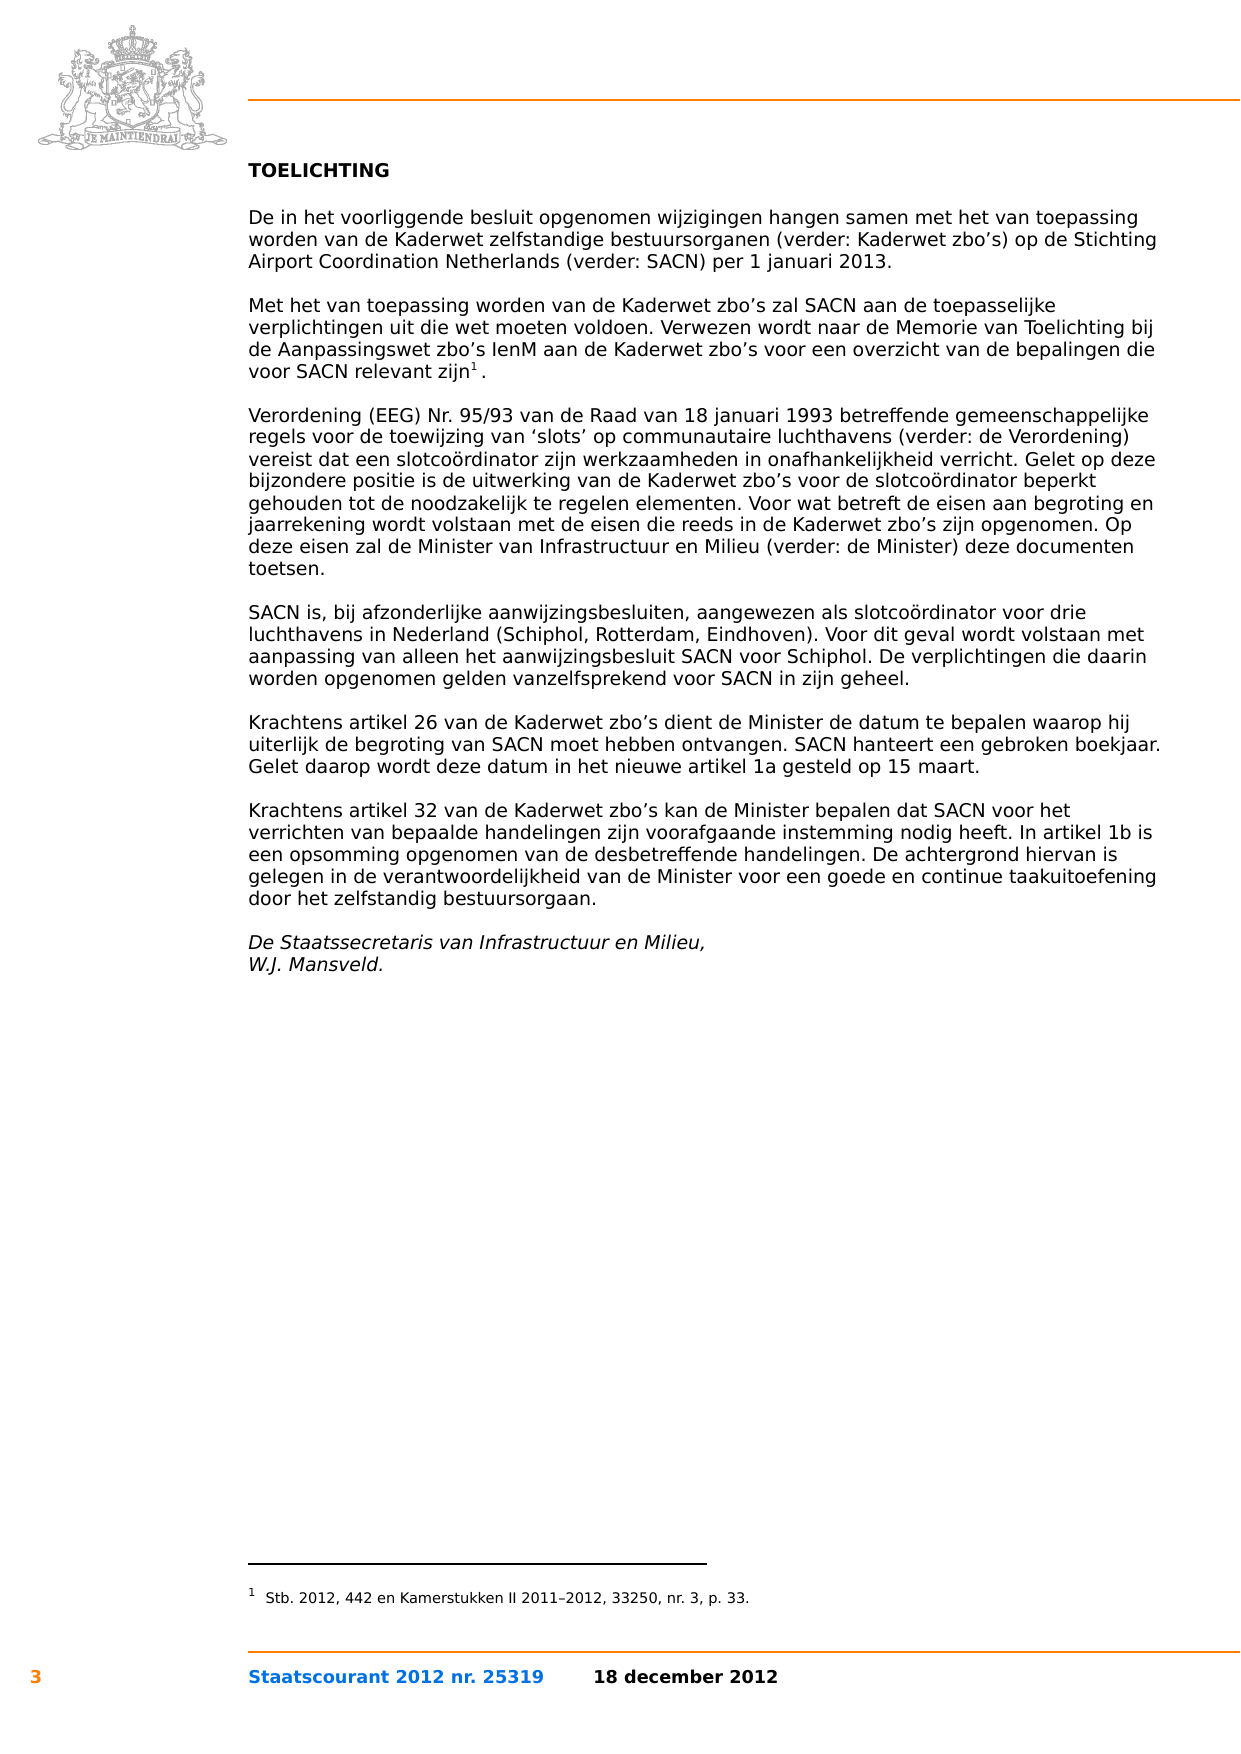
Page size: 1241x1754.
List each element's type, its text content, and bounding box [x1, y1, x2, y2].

text Verordening (EEG) Nr. 95/93 van de Raad van 18 januari 1993 betreffende gemeenschappelijke regels voor de toewijzing van ‘slots’ op communautaire luchthavens (verder: de Verordening) vereist dat een slotcoördinator zijn werkzaamheden in onafhankelijkheid verricht. Gelet op deze bijzondere positie is de uitwerking van de Kaderwet zbo’s voor de slotcoördinator beperkt gehouden tot de noodzakelijk te regelen elementen. Voor wat betreft de eisen aan begroting en jaarrekening wordt volstaan met de eisen die reeds in de Kaderwet zbo’s zijn opgenomen. Op deze eisen zal de Minister van Infrastructuur en Milieu (verder: de Minister) deze documenten toetsen. [248, 404, 1163, 580]
text Met het van toepassing worden van de Kaderwet zbo’s zal SACN aan de toepasselijke verplichtingen uit die wet moeten voldoen. Verwezen wordt naar de Memorie van Toelichting bij de Aanpassingswet zbo’s IenM aan de Kaderwet zbo’s voor een overzicht van de bepalingen die voor SACN relevant zijn. [248, 295, 1163, 383]
picture [38, 25, 227, 150]
text Krachtens artikel 32 van de Kaderwet zbo’s kan de Minister bepalen dat SACN voor het verrichten van bepaalde handelingen zijn voorafgaande instemming nodig heeft. In artikel 1b is een opsomming opgenomen van de desbetreffende handelingen. De achtergrond hiervan is gelegen in de verantwoordelijkheid van de Minister voor een goede en continue taakuitoefening door het zelfstandig bestuursorgaan. [248, 800, 1163, 910]
text De in het voorliggende besluit opgenomen wijzigingen hangen samen met het van toepassing worden van de Kaderwet zelfstandige bestuursorganen (verder: Kaderwet zbo’s) op de Stichting Airport Coordination Netherlands (verder: SACN) per 1 januari 2013. [248, 207, 1163, 273]
subtitle TOELICHTING [248, 160, 1163, 182]
text Stb. 2012, 442 en Kamerstukken II 2011–2012, 33250, nr. 3, p. 33. [248, 1586, 1163, 1608]
text De Staatssecretaris van Infrastructuur en Milieu, W.J. Mansveld. [248, 932, 1163, 976]
text Krachtens artikel 26 van de Kaderwet zbo’s dient de Minister de datum te bepalen waarop hij uiterlijk de begroting van SACN moet hebben ontvangen. SACN hanteert een gebroken boekjaar. Gelet daarop wordt deze datum in het nieuwe artikel 1a gesteld op 15 maart. [248, 712, 1163, 778]
text SACN is, bij afzonderlijke aanwijzingsbesluiten, aangewezen als slotcoördinator voor drie luchthavens in Nederland (Schiphol, Rotterdam, Eindhoven). Voor dit geval wordt volstaan met aanpassing van alleen het aanwijzingsbesluit SACN voor Schiphol. De verplichtingen die daarin worden opgenomen gelden vanzelfsprekend voor SACN in zijn geheel. [248, 602, 1163, 690]
